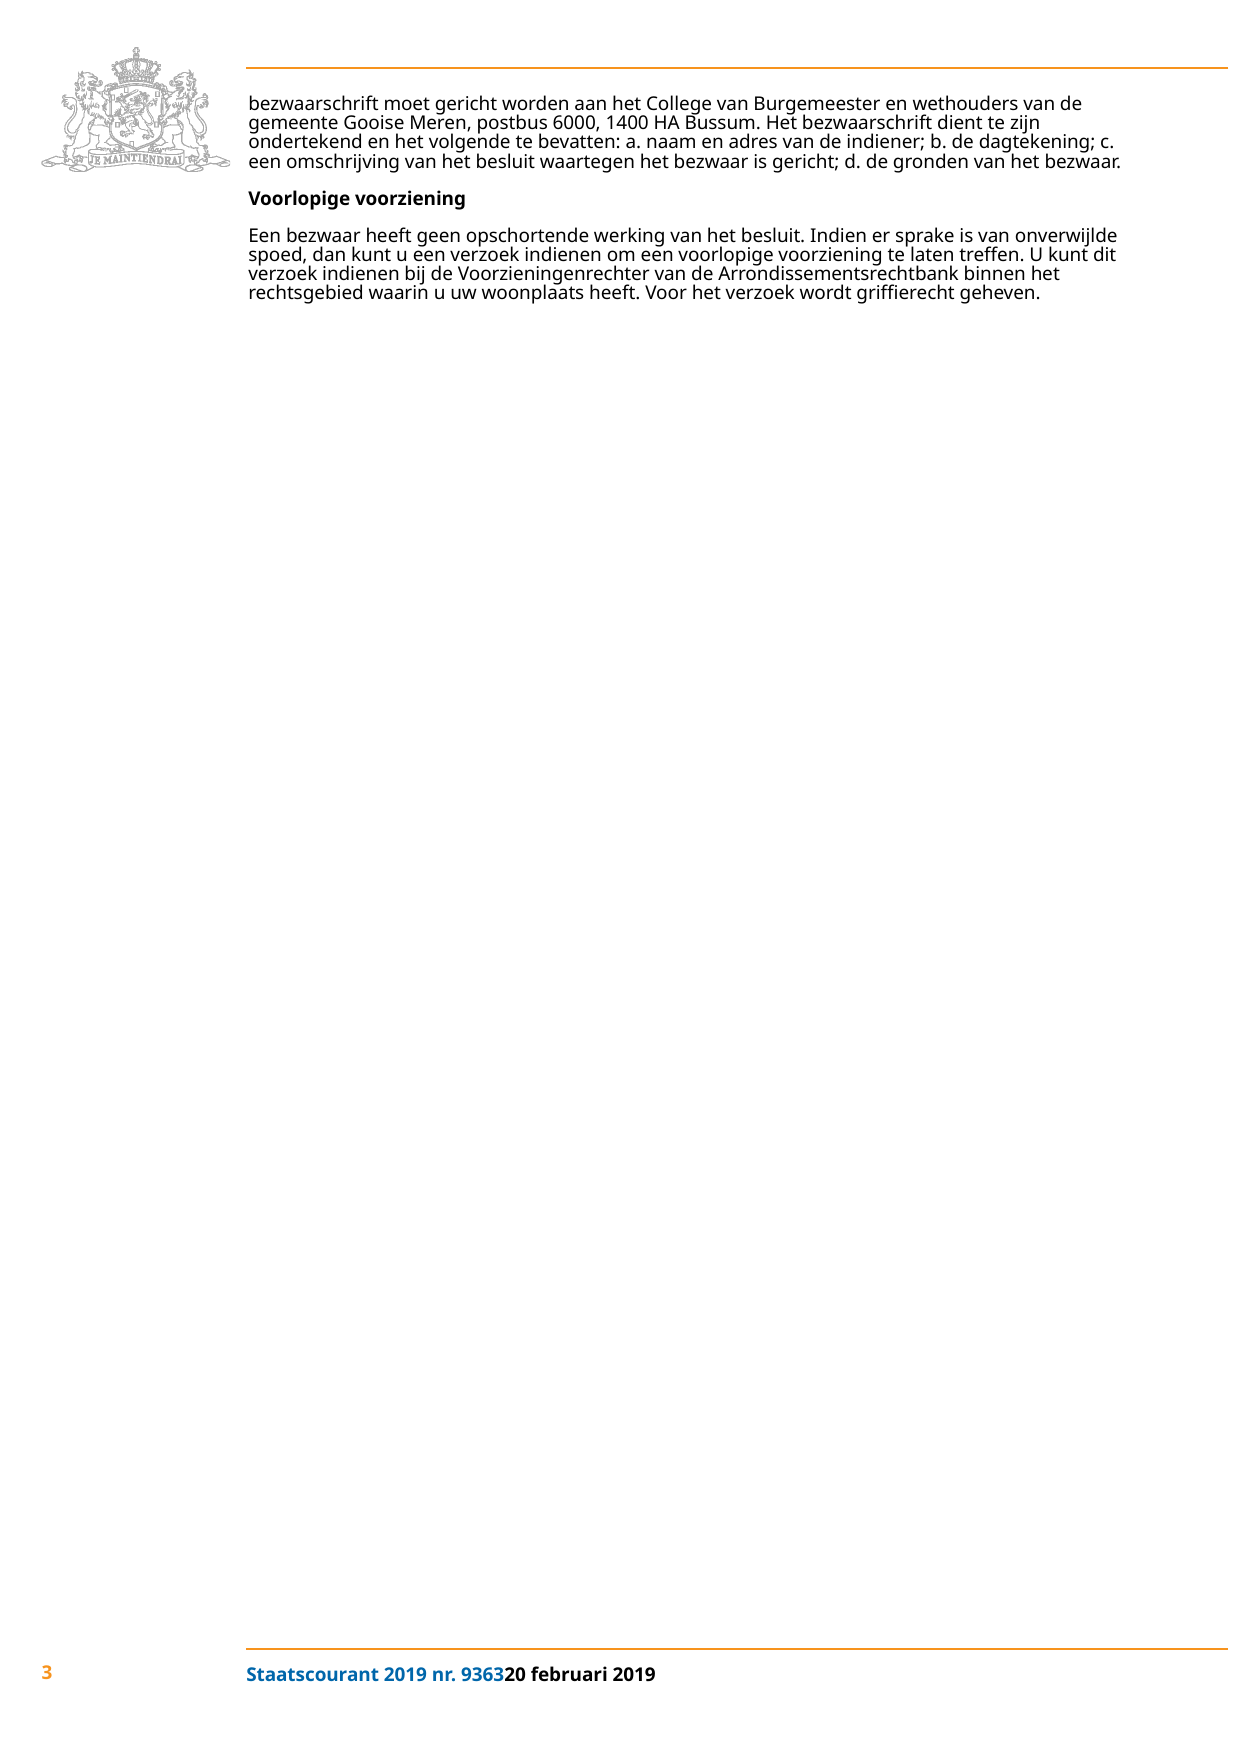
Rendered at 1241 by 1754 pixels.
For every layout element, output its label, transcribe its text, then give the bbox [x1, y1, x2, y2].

text Een bezwaar heeft geen opschortende werking van het besluit. Indien er sprake is van onverwijlde spoed, dan kunt u een verzoek indienen om een voorlopige voorziening te laten treffen. U kunt dit verzoek indienen bij de Voorzieningenrechter van de Arrondissementsrechtbank binnen het rechtsgebied waarin u uw woonplaats heeft. Voor het verzoek wordt griffierecht geheven. [248, 227, 1152, 304]
picture [41, 47, 231, 172]
text Voorlopige voorziening [248, 189, 1152, 209]
text bezwaarschrift moet gericht worden aan het College van Burgemeester en wethouders van de gemeente Gooise Meren, postbus 6000, 1400 HA Bussum. Het bezwaarschrift dient te zijn ondertekend en het volgende te bevatten: a. naam en adres van de indiener; b. de dagtekening; c. een omschrijving van het besluit waartegen het bezwaar is gericht; d. de gronden van het bezwaar. [248, 95, 1152, 172]
